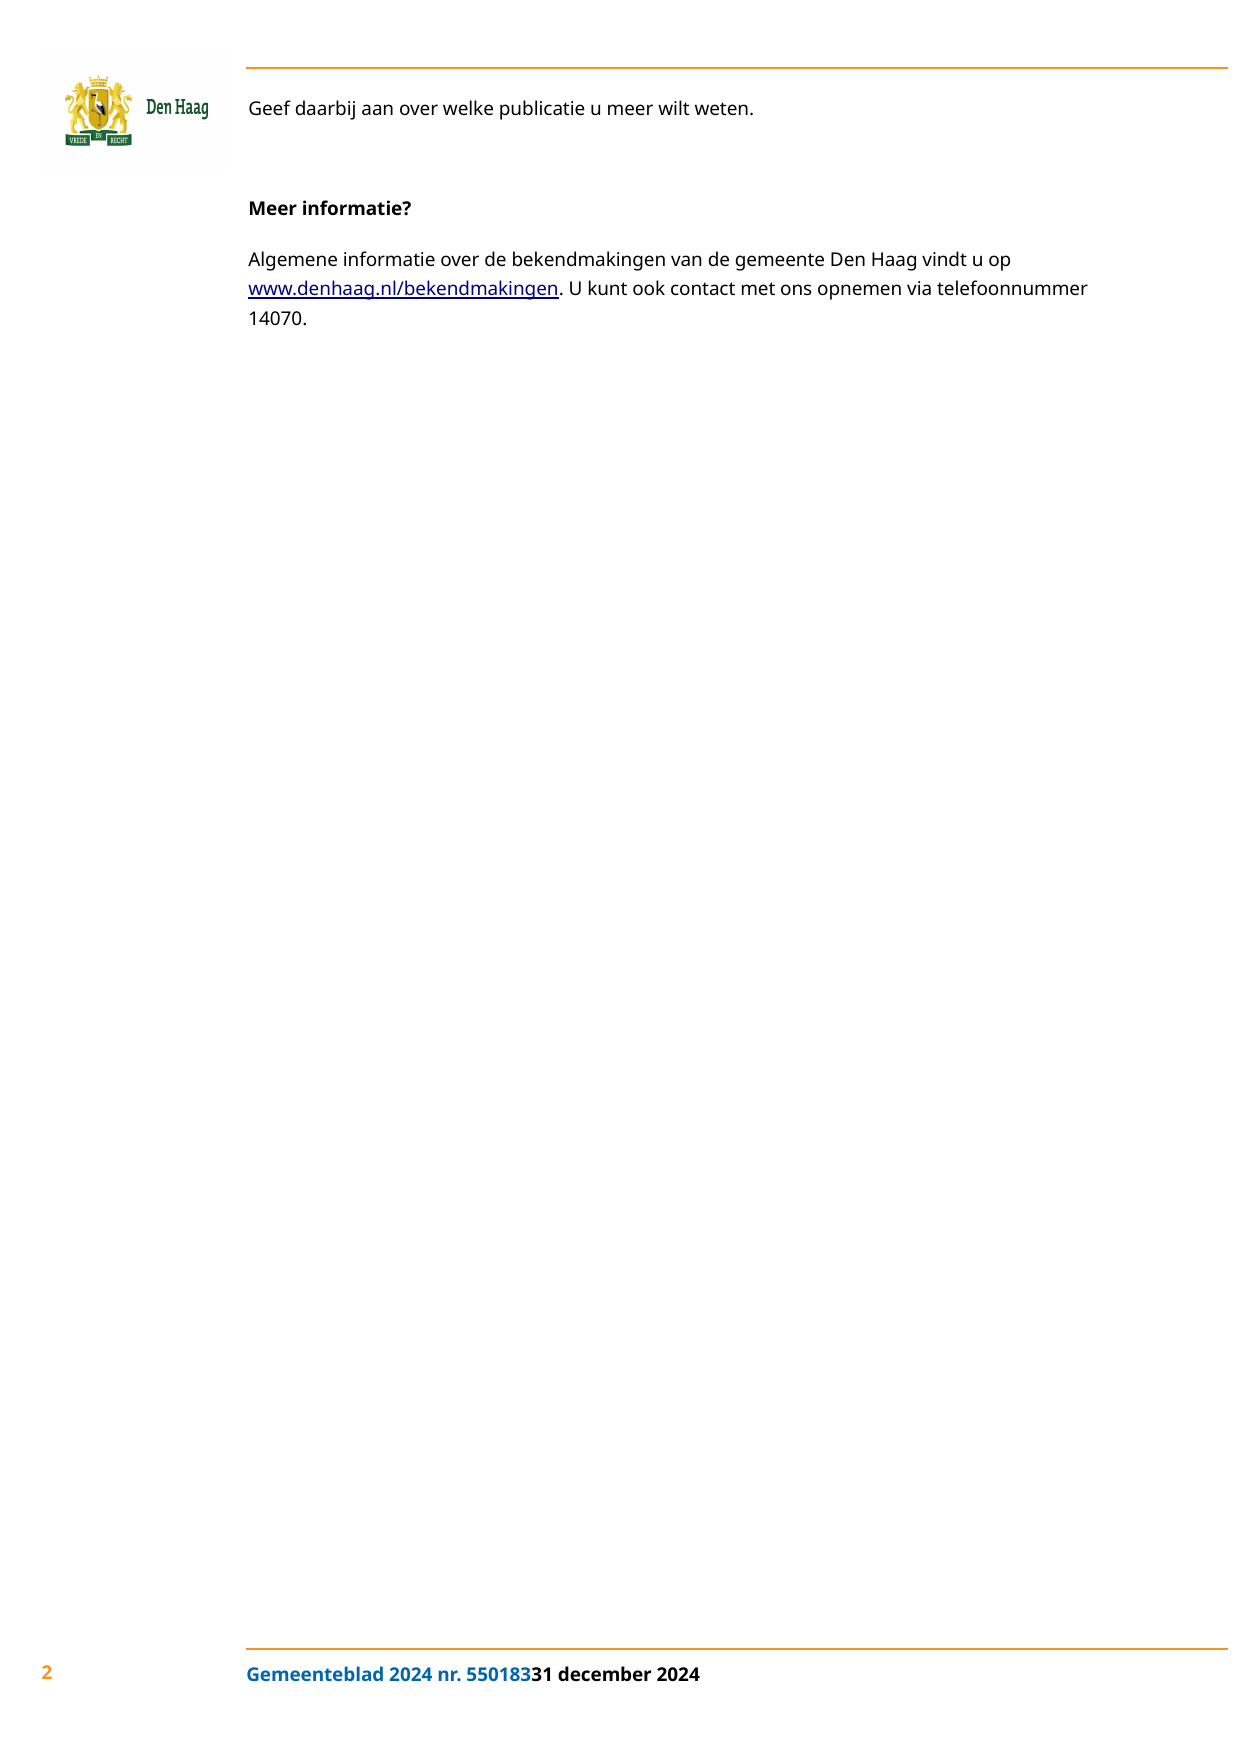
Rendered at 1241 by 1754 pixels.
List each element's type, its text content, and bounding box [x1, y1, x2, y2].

picture [41, 47, 231, 172]
text Meer informatie? [248, 196, 1152, 221]
text Geef daarbij aan over welke publicatie u meer wilt weten. [248, 95, 1152, 121]
text Algemene informatie over de bekendmakingen van de gemeente Den Haag vindt u op www.denhaag.nl/bekendmakingen. U kunt ook contact met ons opnemen via telefoonnummer 14070. [248, 246, 1152, 331]
